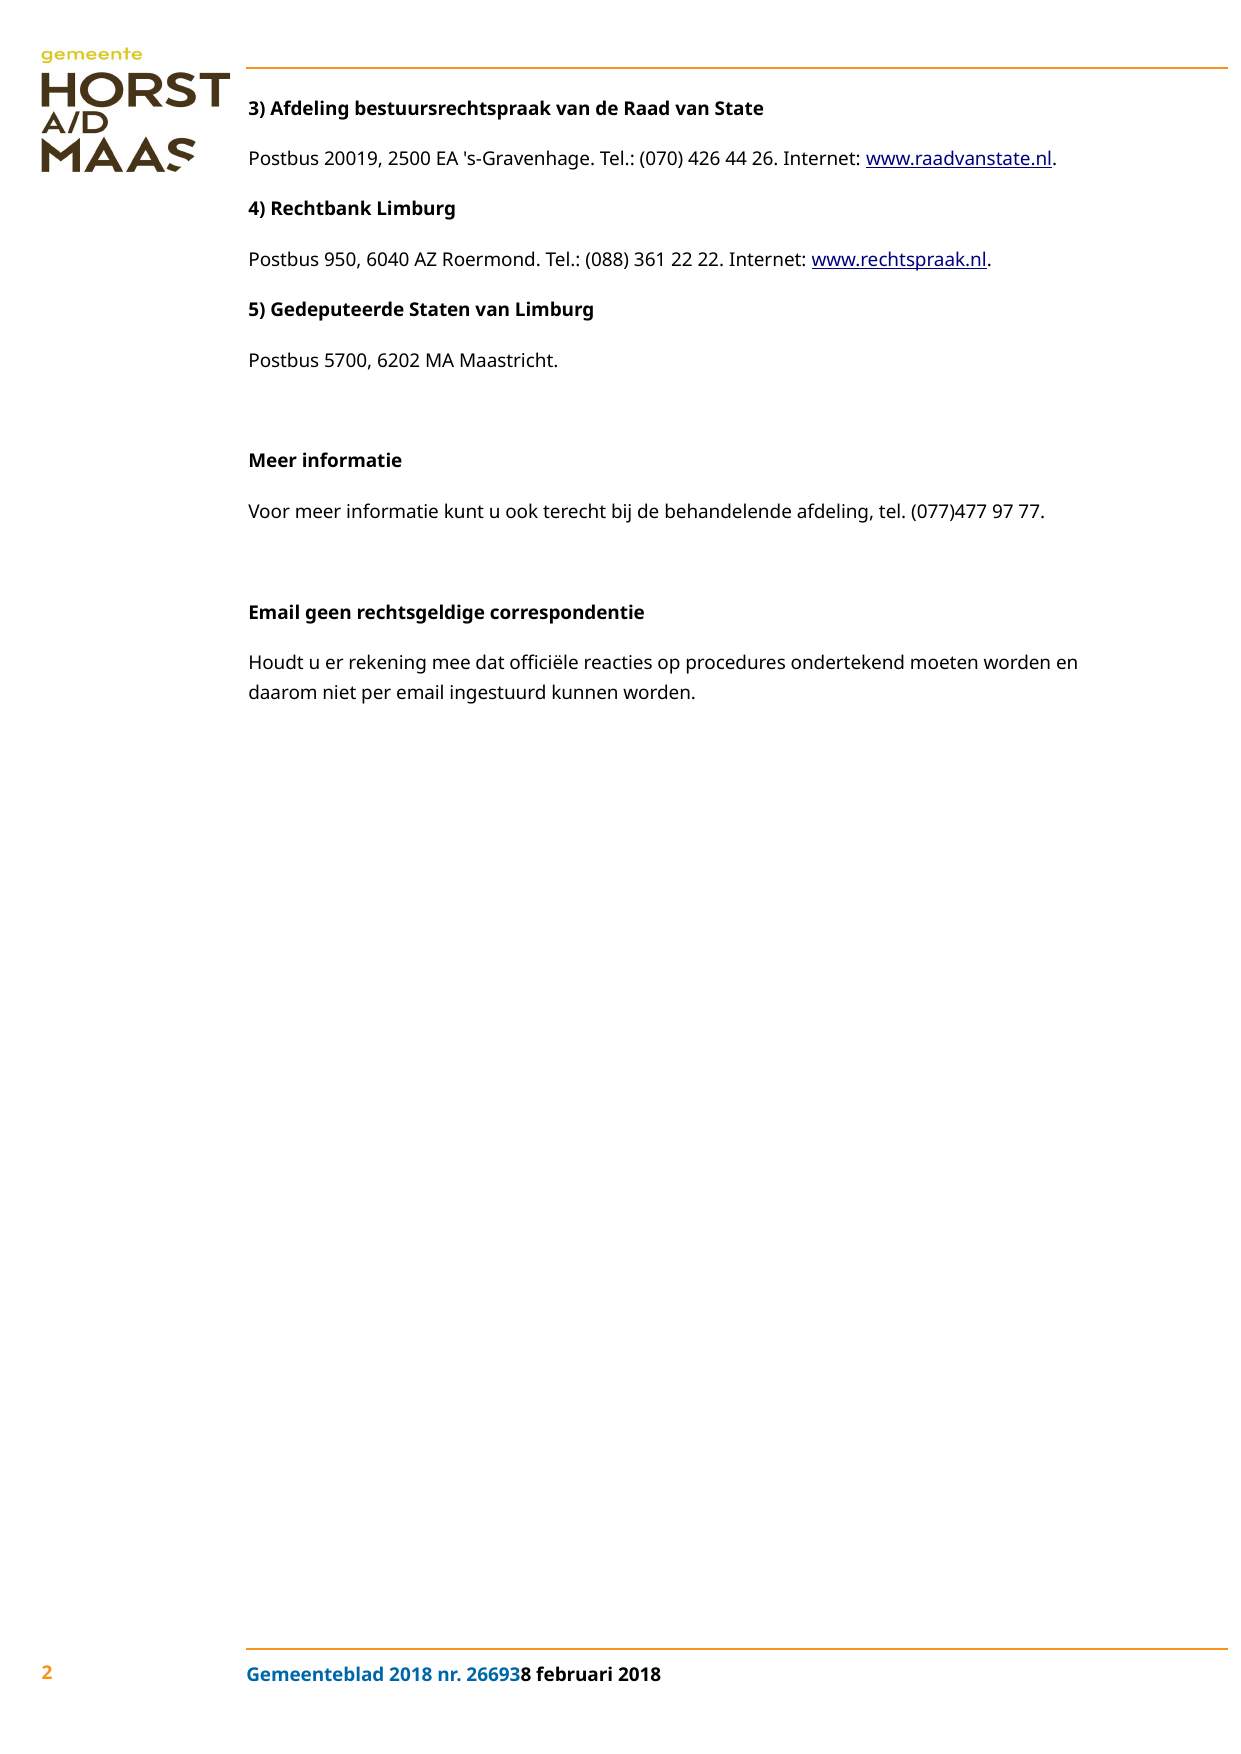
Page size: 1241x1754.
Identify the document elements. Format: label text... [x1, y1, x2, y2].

text Voor meer informatie kunt u ook terecht bij de behandelende afdeling, tel. (077)477 97 77. [248, 498, 1152, 524]
text Email geen rechtsgeldige correspondentie [248, 599, 1152, 625]
text Postbus 20019, 2500 EA 's-Gravenhage. Tel.: (070) 426 44 26. Internet: www.raadvanstate.nl. [248, 145, 1152, 171]
text 4) Rechtbank Limburg [248, 196, 1152, 221]
picture [41, 47, 231, 172]
text Postbus 950, 6040 AZ Roermond. Tel.: (088) 361 22 22. Internet: www.rechtspraak.nl. [248, 246, 1152, 272]
text Meer informatie [248, 448, 1152, 473]
text Postbus 5700, 6202 MA Maastricht. [248, 347, 1152, 373]
text 3) Afdeling bestuursrechtspraak van de Raad van State [248, 95, 1152, 121]
text 5) Gedeputeerde Staten van Limburg [248, 296, 1152, 322]
text Houdt u er rekening mee dat officiële reacties op procedures ondertekend moeten worden en daarom niet per email ingestuurd kunnen worden. [248, 649, 1152, 705]
